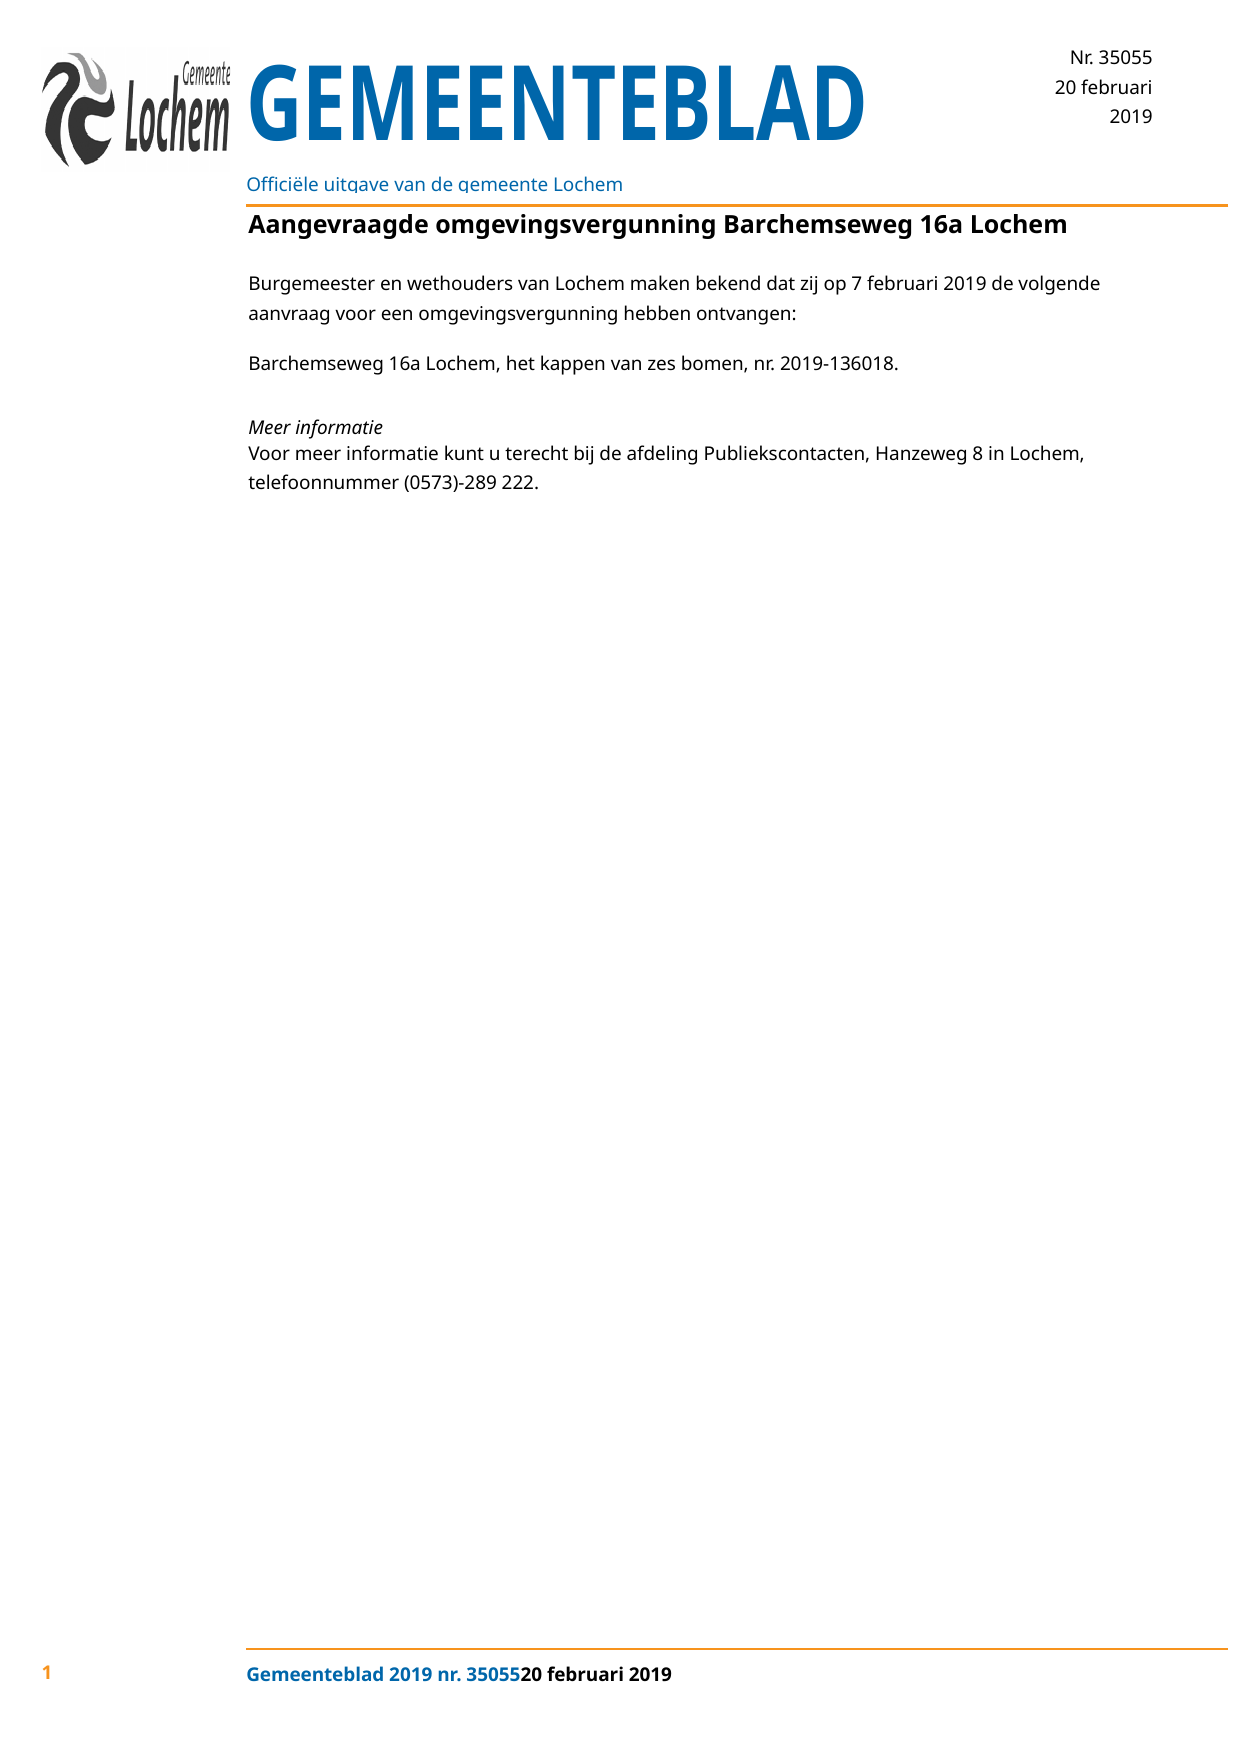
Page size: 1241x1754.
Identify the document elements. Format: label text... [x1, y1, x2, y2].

text Meer informatie [248, 414, 1152, 440]
text Barchemseweg 16a Lochem, het kappen van zes bomen, nr. 2019-136018. [248, 350, 1152, 376]
text Burgemeester en wethouders van Lochem maken bekend dat zij op 7 februari 2019 de volgende aanvraag voor een omgevingsvergunning hebben ontvangen: [248, 270, 1152, 326]
text Voor meer informatie kunt u terecht bij de afdeling Publiekscontacten, Hanzeweg 8 in Lochem, telefoonnummer (0573)-289 222. [248, 440, 1152, 495]
text Aangevraagde omgevingsvergunning Barchemseweg 16a Lochem [248, 207, 1152, 241]
picture [41, 47, 231, 172]
